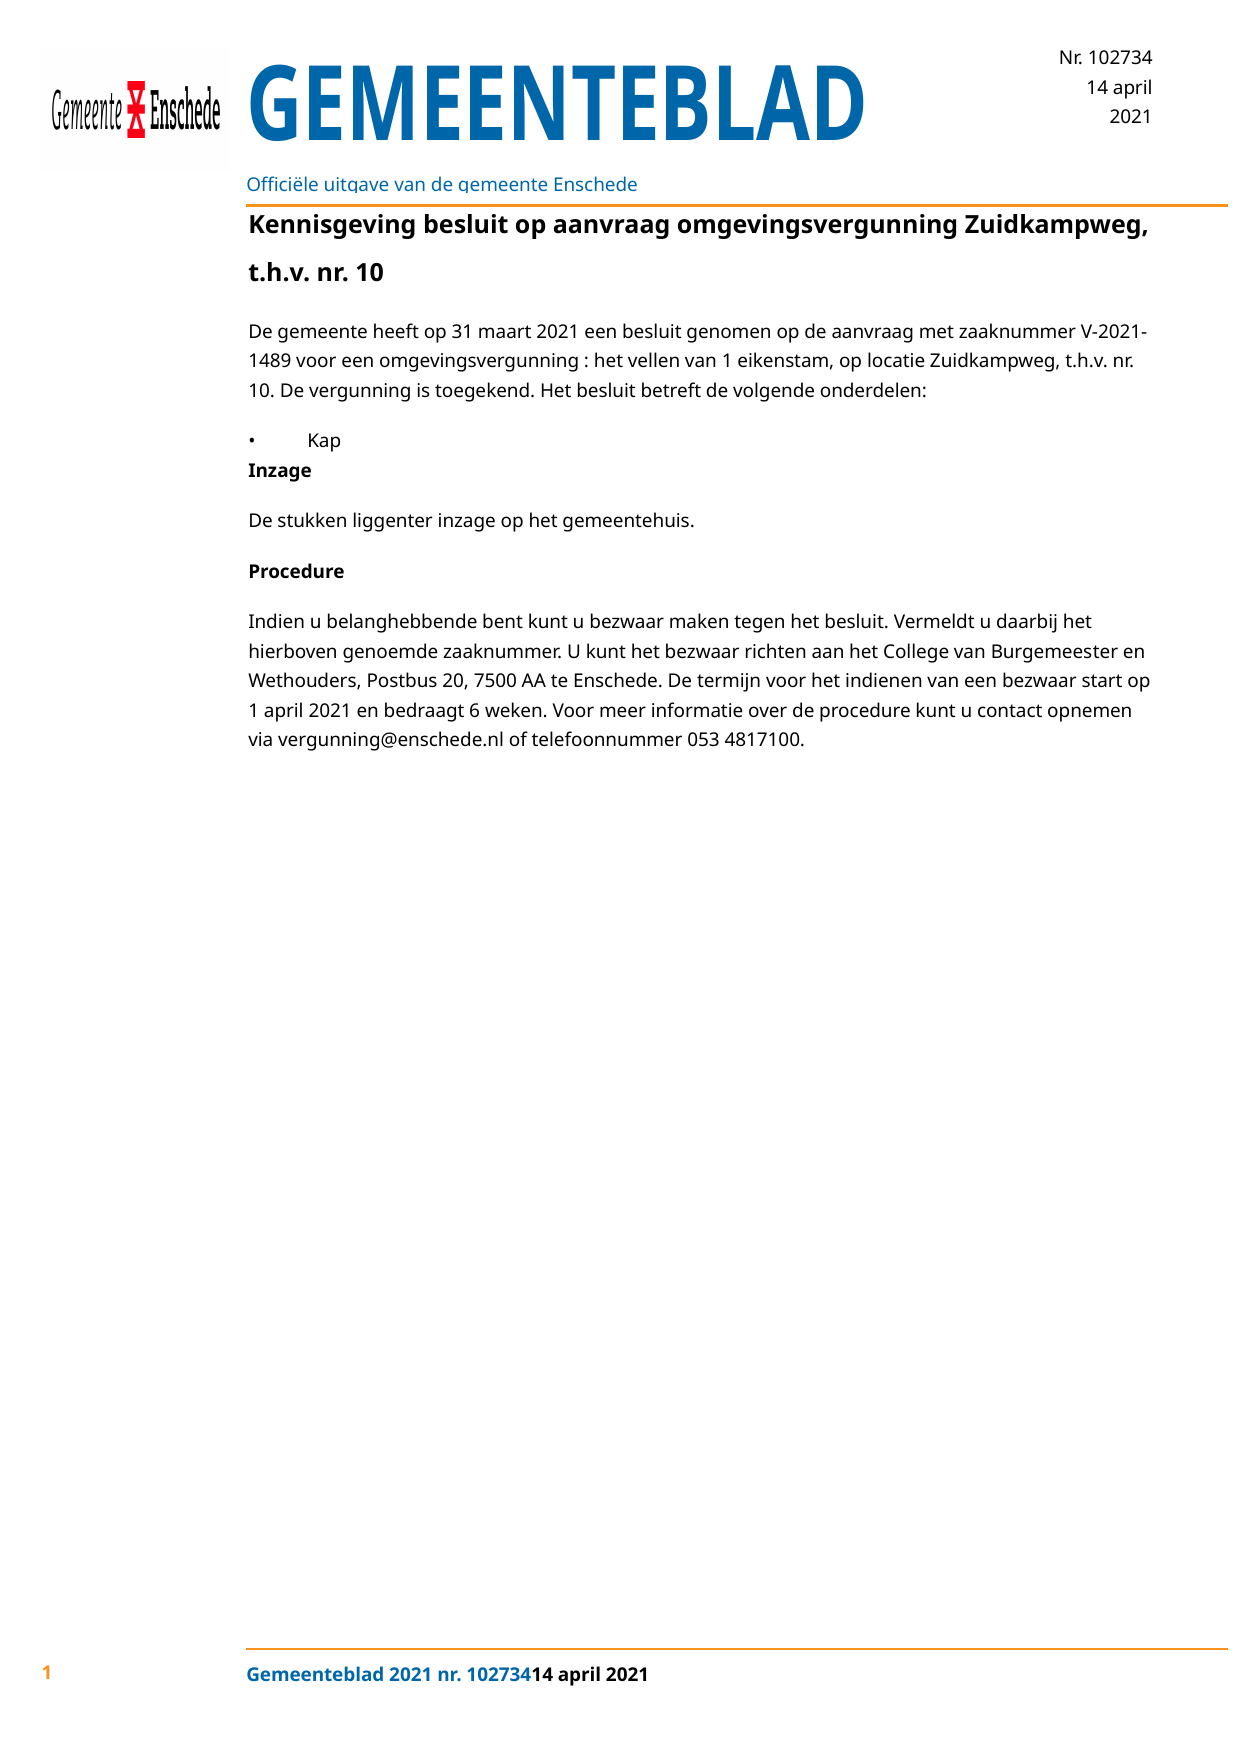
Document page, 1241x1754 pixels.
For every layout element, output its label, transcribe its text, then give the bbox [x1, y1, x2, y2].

text Indien u belanghebbende bent kunt u bezwaar maken tegen het besluit. Vermeldt u daarbij het hierboven genoemde zaaknummer. U kunt het bezwaar richten aan het College van Burgemees­ter en Wethouders, Postbus 20, 7500 AA te Enschede. De termijn voor het indienen van een bezwaar start op 1 april 2021 en bedraagt 6 weken. Voor meer informatie over de procedure kunt u contact opnemen via vergunning@enschede.nl of telefoonnummer 053 4817100. [248, 608, 1152, 752]
text Kennisgeving besluit op aanvraag omgevingsvergunning Zuidkampweg, t.h.v. nr. 10 [248, 207, 1152, 288]
picture [41, 47, 231, 172]
text De gemeente heeft op 31 maart 2021 een besluit genomen op de aanvraag met zaaknummer V-2021-1489 voor een omgevingsvergunning : het vellen van 1 eikenstam, op locatie Zuidkampweg, t.h.v. nr. 10. De vergunning is toegekend. Het besluit betreft de volgende onderdelen: [248, 318, 1152, 403]
text Procedure [248, 558, 1152, 584]
text De stukken liggenter inzage op het gemeentehuis. [248, 507, 1152, 533]
list Kap [248, 427, 1152, 453]
text Inzage [248, 457, 1152, 483]
